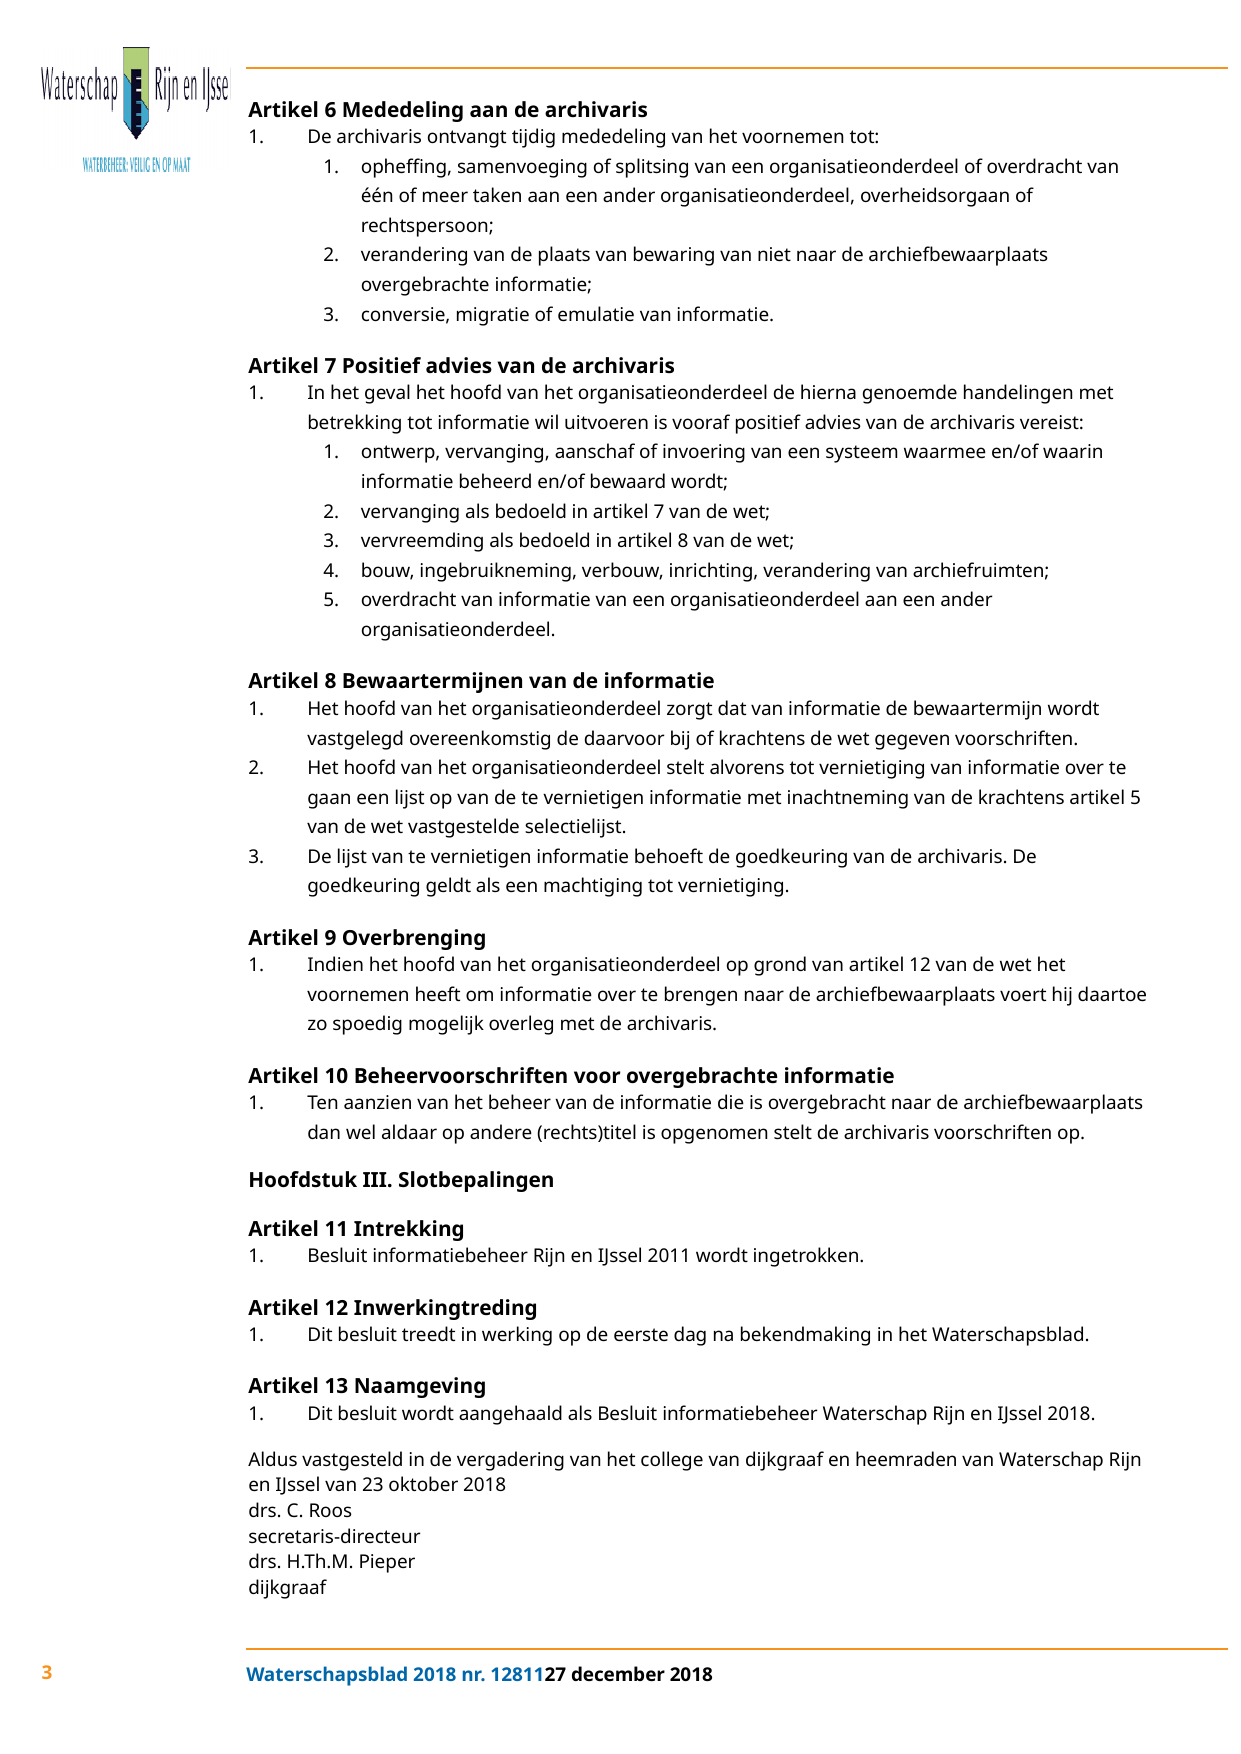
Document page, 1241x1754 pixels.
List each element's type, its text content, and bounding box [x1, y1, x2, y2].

text Artikel 12 Inwerkingtreding [248, 1293, 1152, 1321]
text Artikel 8 Bewaartermijnen van de informatie [248, 667, 1152, 695]
list In het geval het hoofd van het organisatieonderdeel de hierna genoemde handelingen met betrekking tot informatie wil uitvoeren is vooraf positief advies van de archivaris vereist: [248, 379, 1152, 435]
text Artikel 7 Positief advies van de archivaris [248, 351, 1152, 379]
list Ten aanzien van het beheer van de informatie die is overgebracht naar de archiefbewaarplaats dan wel aldaar op andere (rechts)titel is opgenomen stelt de archivaris voorschriften op. [248, 1089, 1152, 1145]
text dijkgraaf [248, 1574, 1152, 1600]
list vervanging als bedoeld in artikel 7 van de wet; [323, 498, 1152, 524]
text Aldus vastgesteld in de vergadering van het college van dijkgraaf en heemraden van Waterschap Rijn en IJssel van 23 oktober 2018 [248, 1446, 1152, 1497]
text Artikel 10 Beheervoorschriften voor overgebrachte informatie [248, 1061, 1152, 1089]
text Hoofdstuk III. Slotbepalingen [248, 1165, 1152, 1193]
list Het hoofd van het organisatieonderdeel zorgt dat van informatie de bewaartermijn wordt vastgelegd overeenkomstig de daarvoor bij of krachtens de wet gegeven voorschriften. [248, 695, 1152, 750]
text Artikel 11 Intrekking [248, 1214, 1152, 1242]
text drs. C. Roos [248, 1497, 1152, 1523]
text Artikel 9 Overbrenging [248, 923, 1152, 951]
list ontwerp, vervanging, aanschaf of invoering van een systeem waarmee en/of waarin informatie beheerd en/of bewaard wordt; [323, 439, 1152, 494]
list overdracht van informatie van een organisatieonderdeel aan een ander organisatieonderdeel. [323, 587, 1152, 642]
picture [41, 47, 231, 172]
text Artikel 13 Naamgeving [248, 1372, 1152, 1400]
text drs. H.Th.M. Pieper [248, 1549, 1152, 1574]
list vervreemding als bedoeld in artikel 8 van de wet; [323, 527, 1152, 553]
list De archivaris ontvangt tijdig mededeling van het voornemen tot: [248, 123, 1152, 149]
list Indien het hoofd van het organisatieonderdeel op grond van artikel 12 van de wet het voornemen heeft om informatie over te brengen naar de archiefbewaarplaats voert hij daartoe zo spoedig mogelijk overleg met de archivaris. [248, 951, 1152, 1036]
text secretaris-directeur [248, 1523, 1152, 1549]
list verandering van de plaats van bewaring van niet naar de archiefbewaarplaats overgebrachte informatie; [323, 242, 1152, 297]
list De lijst van te vernietigen informatie behoeft de goedkeuring van de archivaris. De goedkeuring geldt als een machtiging tot vernietiging. [248, 843, 1152, 898]
list Dit besluit wordt aangehaald als Besluit informatiebeheer Waterschap Rijn en IJssel 2018. [248, 1400, 1152, 1426]
text Artikel 6 Mededeling aan de archivaris [248, 95, 1152, 123]
list conversie, migratie of emulatie van informatie. [323, 301, 1152, 326]
list Besluit informatiebeheer Rijn en IJssel 2011 wordt ingetrokken. [248, 1242, 1152, 1268]
list Dit besluit treedt in werking op de eerste dag na bekendmaking in het Waterschapsblad. [248, 1321, 1152, 1347]
list opheffing, samenvoeging of splitsing van een organisatieonderdeel of overdracht van één of meer taken aan een ander organisatieonderdeel, overheidsorgaan of rechtspersoon; [323, 153, 1152, 238]
list Het hoofd van het organisatieonderdeel stelt alvorens tot vernietiging van informatie over te gaan een lijst op van de te vernietigen informatie met inachtneming van de krachtens artikel 5 van de wet vastgestelde selectielijst. [248, 754, 1152, 839]
list bouw, ingebruikneming, verbouw, inrichting, verandering van archiefruimten; [323, 557, 1152, 583]
